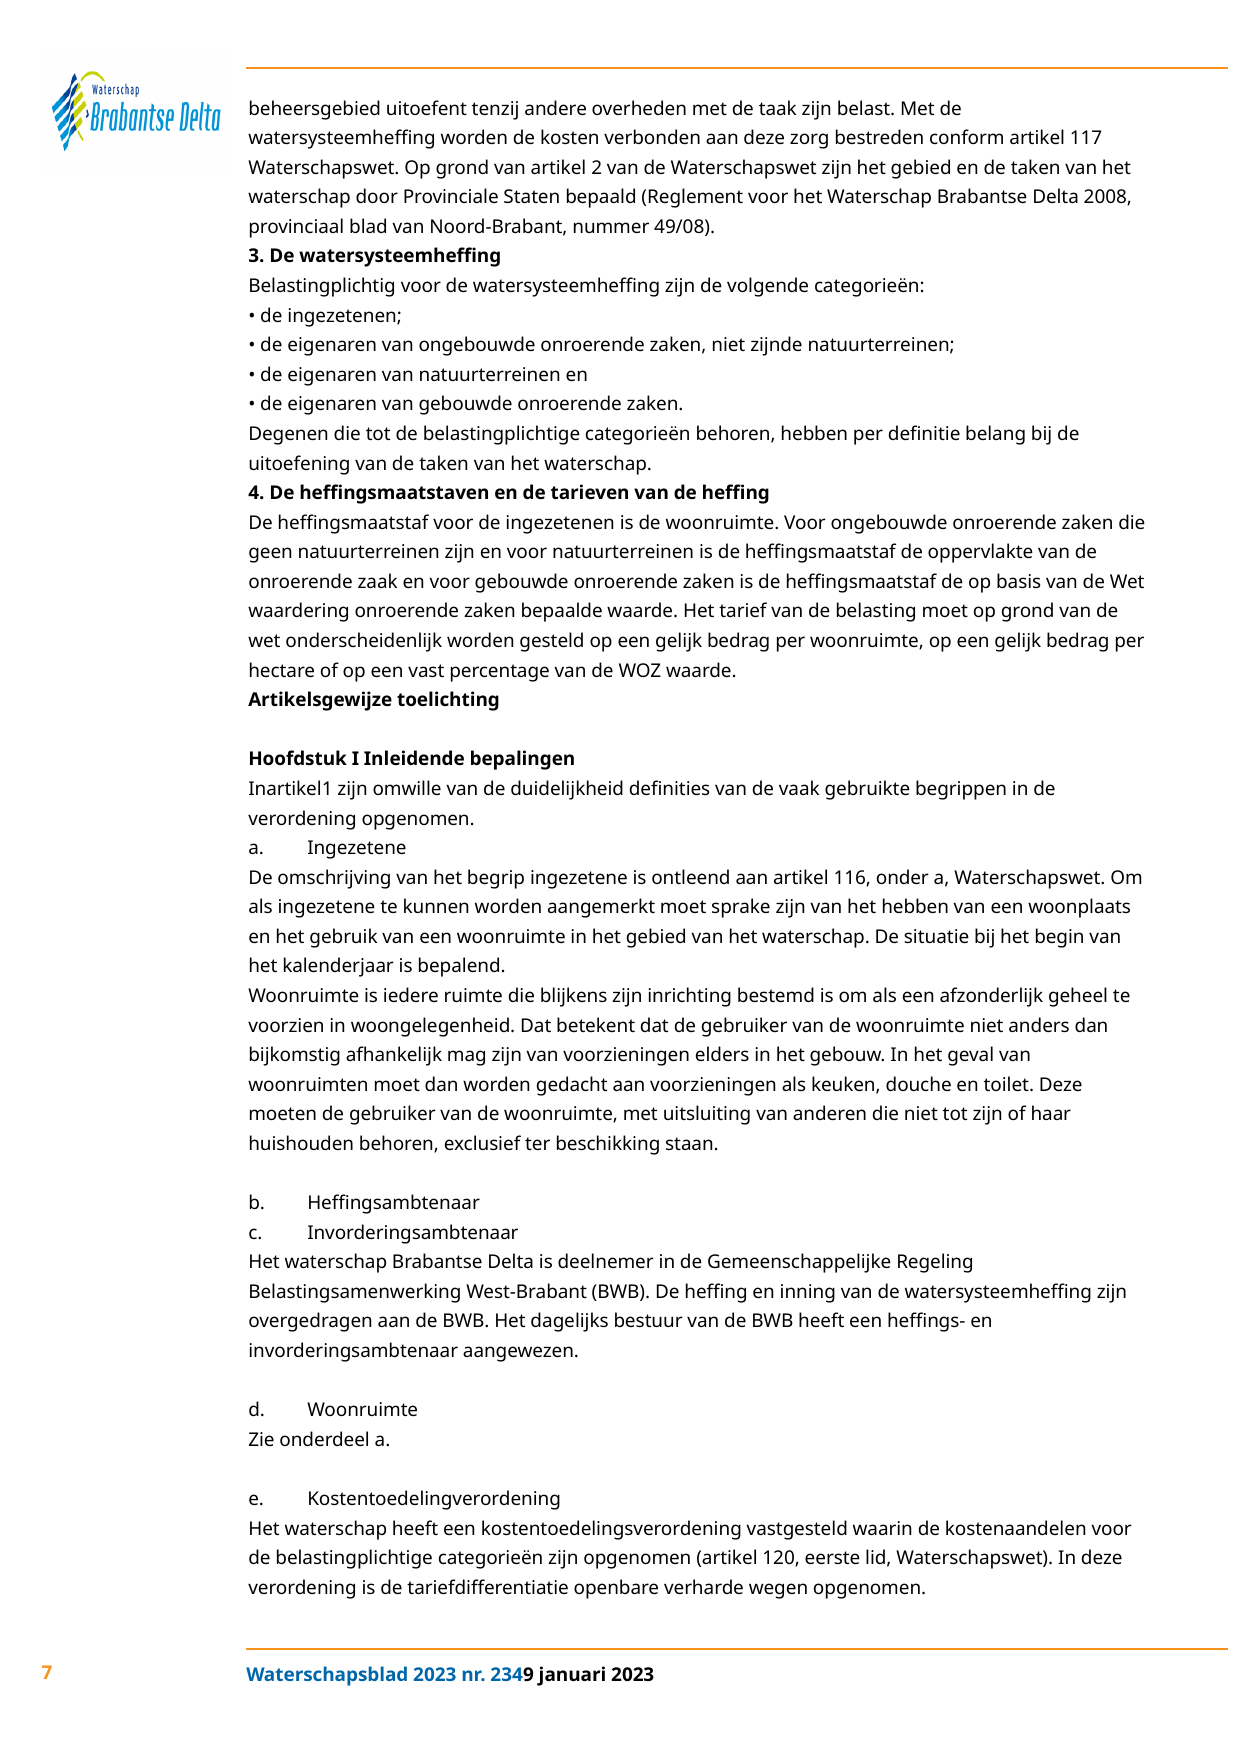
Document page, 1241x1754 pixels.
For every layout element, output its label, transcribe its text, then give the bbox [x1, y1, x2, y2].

text • de ingezetenen; [248, 302, 1152, 328]
text Artikelsgewijze toelichting [248, 686, 1152, 712]
list Kostentoedelingverordening [248, 1485, 1152, 1511]
picture [41, 47, 231, 172]
text 4. De heffingsmaatstaven en de tarieven van de heffing [248, 479, 1152, 505]
text Hoofdstuk I Inleidende bepalingen [248, 746, 1152, 771]
list Woonruimte [248, 1396, 1152, 1422]
list Invorderingsambtenaar [248, 1219, 1152, 1245]
list Heffingsambtenaar [248, 1189, 1152, 1215]
text • de eigenaren van ongebouwde onroerende zaken, niet zijnde natuurterreinen; [248, 331, 1152, 357]
text De heffingsmaatstaf voor de ingezetenen is de woonruimte. Voor ongebouwde onroerende zaken die geen natuurterreinen zijn en voor natuurterreinen is de heffingsmaatstaf de oppervlakte van de onroerende zaak en voor gebouwde onroerende zaken is de heffingsmaatstaf de op basis van de Wet waardering onroerende zaken bepaalde waarde. Het tarief van de belasting moet op grond van de wet onderscheidenlijk worden gesteld op een gelijk bedrag per woonruimte, op een gelijk bedrag per hectare of op een vast percentage van de WOZ waarde. [248, 509, 1152, 683]
text • de eigenaren van gebouwde onroerende zaken. [248, 391, 1152, 416]
text Het waterschap Brabantse Delta is deelnemer in de Gemeenschappelijke Regeling Belastingsamenwerking West-Brabant (BWB). De heffing en inning van de watersysteemheffing zijn overgedragen aan de BWB. Het dagelijks bestuur van de BWB heeft een heffings- en invorderingsambtenaar aangewezen. [248, 1248, 1152, 1363]
text Zie onderdeel a. [248, 1426, 1152, 1452]
text Het waterschap heeft een kostentoedelingsverordening vastgesteld waarin de kostenaandelen voor de belastingplichtige categorieën zijn opgenomen (artikel 120, eerste lid, Waterschapswet). In deze verordening is de tariefdifferentiatie openbare verharde wegen opgenomen. [248, 1515, 1152, 1600]
text 3. De watersysteemheffing [248, 243, 1152, 268]
text Woonruimte is iedere ruimte die blijkens zijn inrichting bestemd is om als een afzonderlijk geheel te voorzien in woongelegenheid. Dat betekent dat de gebruiker van de woonruimte niet anders dan bijkomstig afhankelijk mag zijn van voorzieningen elders in het gebouw. In het geval van woonruimten moet dan worden gedacht aan voorzieningen als keuken, douche en toilet. Deze moeten de gebruiker van de woonruimte, met uitsluiting van anderen die niet tot zijn of haar huishouden behoren, exclusief ter beschikking staan. [248, 982, 1152, 1156]
text Inartikel1 zijn omwille van de duidelijkheid definities van de vaak gebruikte begrippen in de verordening opgenomen. [248, 775, 1152, 831]
text Belastingplichtig voor de watersysteemheffing zijn de volgende categorieën: [248, 272, 1152, 298]
text • de eigenaren van natuurterreinen en [248, 361, 1152, 387]
text De omschrijving van het begrip ingezetene is ontleend aan artikel 116, onder a, Waterschapswet. Om als ingezetene te kunnen worden aangemerkt moet sprake zijn van het hebben van een woonplaats en het gebruik van een woonruimte in het gebied van het waterschap. De situatie bij het begin van het kalenderjaar is bepalend. [248, 864, 1152, 978]
list Ingezetene [248, 834, 1152, 860]
text beheersgebied uitoefent tenzij andere overheden met de taak zijn belast. Met de watersysteemheffing worden de kosten verbonden aan deze zorg bestreden conform artikel 117 Waterschapswet. Op grond van artikel 2 van de Waterschapswet zijn het gebied en de taken van het waterschap door Provinciale Staten bepaald (Reglement voor het Waterschap Brabantse Delta 2008, provinciaal blad van Noord-Brabant, nummer 49/08). [248, 95, 1152, 239]
text Degenen die tot de belastingplichtige categorieën behoren, hebben per definitie belang bij de uitoefening van de taken van het waterschap. [248, 420, 1152, 476]
